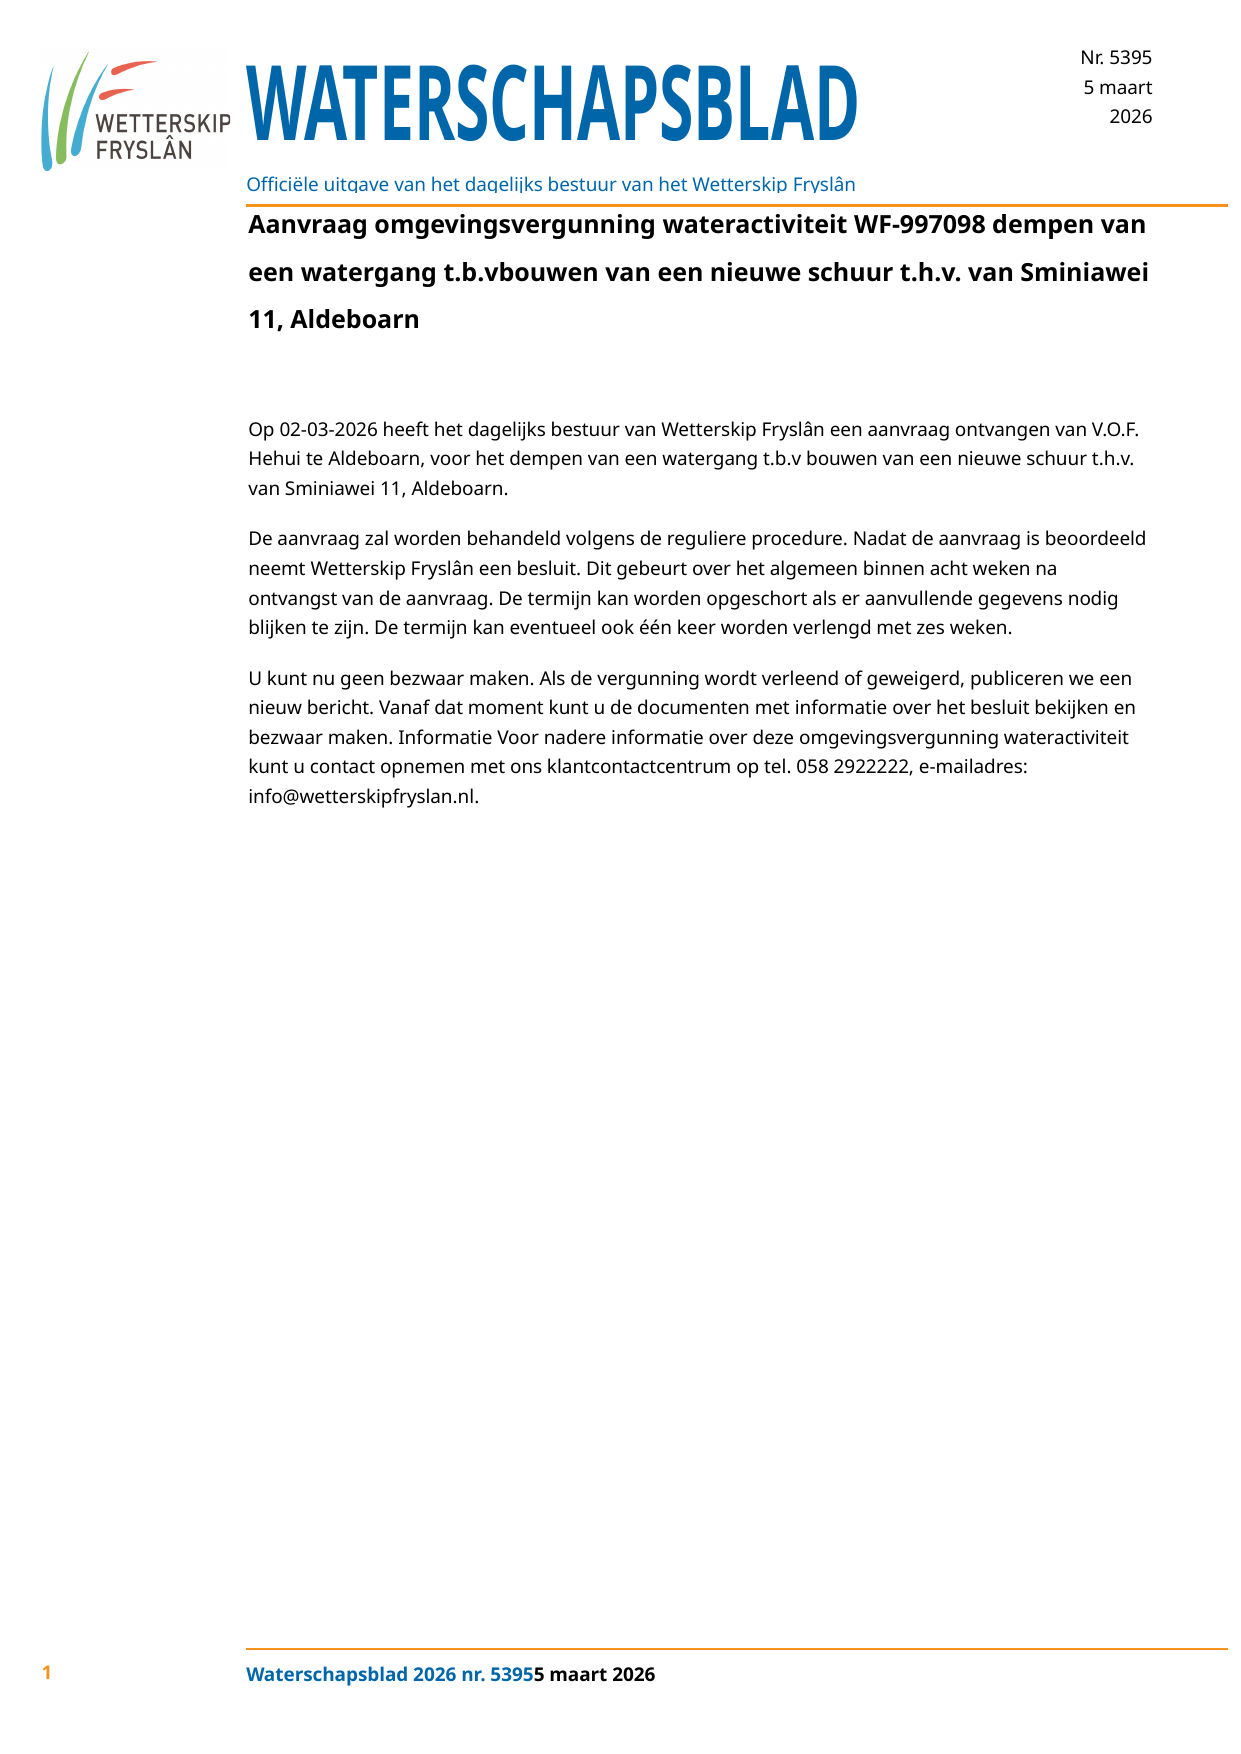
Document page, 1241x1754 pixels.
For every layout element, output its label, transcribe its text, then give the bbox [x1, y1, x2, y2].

picture [41, 47, 231, 172]
text Op 02-03-2026 heeft het dagelijks bestuur van Wetterskip Fryslân een aanvraag ontvangen van V.O.F. Hehui te Aldeboarn, voor het dempen van een watergang t.b.v bouwen van een nieuwe schuur t.h.v. van Sminiawei 11, Aldeboarn. [248, 416, 1152, 501]
text U kunt nu geen bezwaar maken. Als de vergunning wordt verleend of geweigerd, publiceren we een nieuw bericht. Vanaf dat moment kunt u de documenten met informatie over het besluit bekijken en bezwaar maken. Informatie Voor nadere informatie over deze omgevingsvergunning wateractiviteit kunt u contact opnemen met ons klantcontactcentrum op tel. 058 2922222, e-mailadres: info@wetterskipfryslan.nl. [248, 665, 1152, 809]
text De aanvraag zal worden behandeld volgens de reguliere procedure. Nadat de aanvraag is beoordeeld neemt Wetterskip Fryslân een besluit. Dit gebeurt over het algemeen binnen acht weken na ontvangst van de aanvraag. De termijn kan worden opgeschort als er aanvullende gegevens nodig blijken te zijn. De termijn kan eventueel ook één keer worden verlengd met zes weken. [248, 526, 1152, 640]
text Aanvraag omgevingsvergunning wateractiviteit WF-997098 dempen van een watergang t.b.vbouwen van een nieuwe schuur t.h.v. van Sminiawei 11, Aldeboarn [248, 207, 1152, 336]
